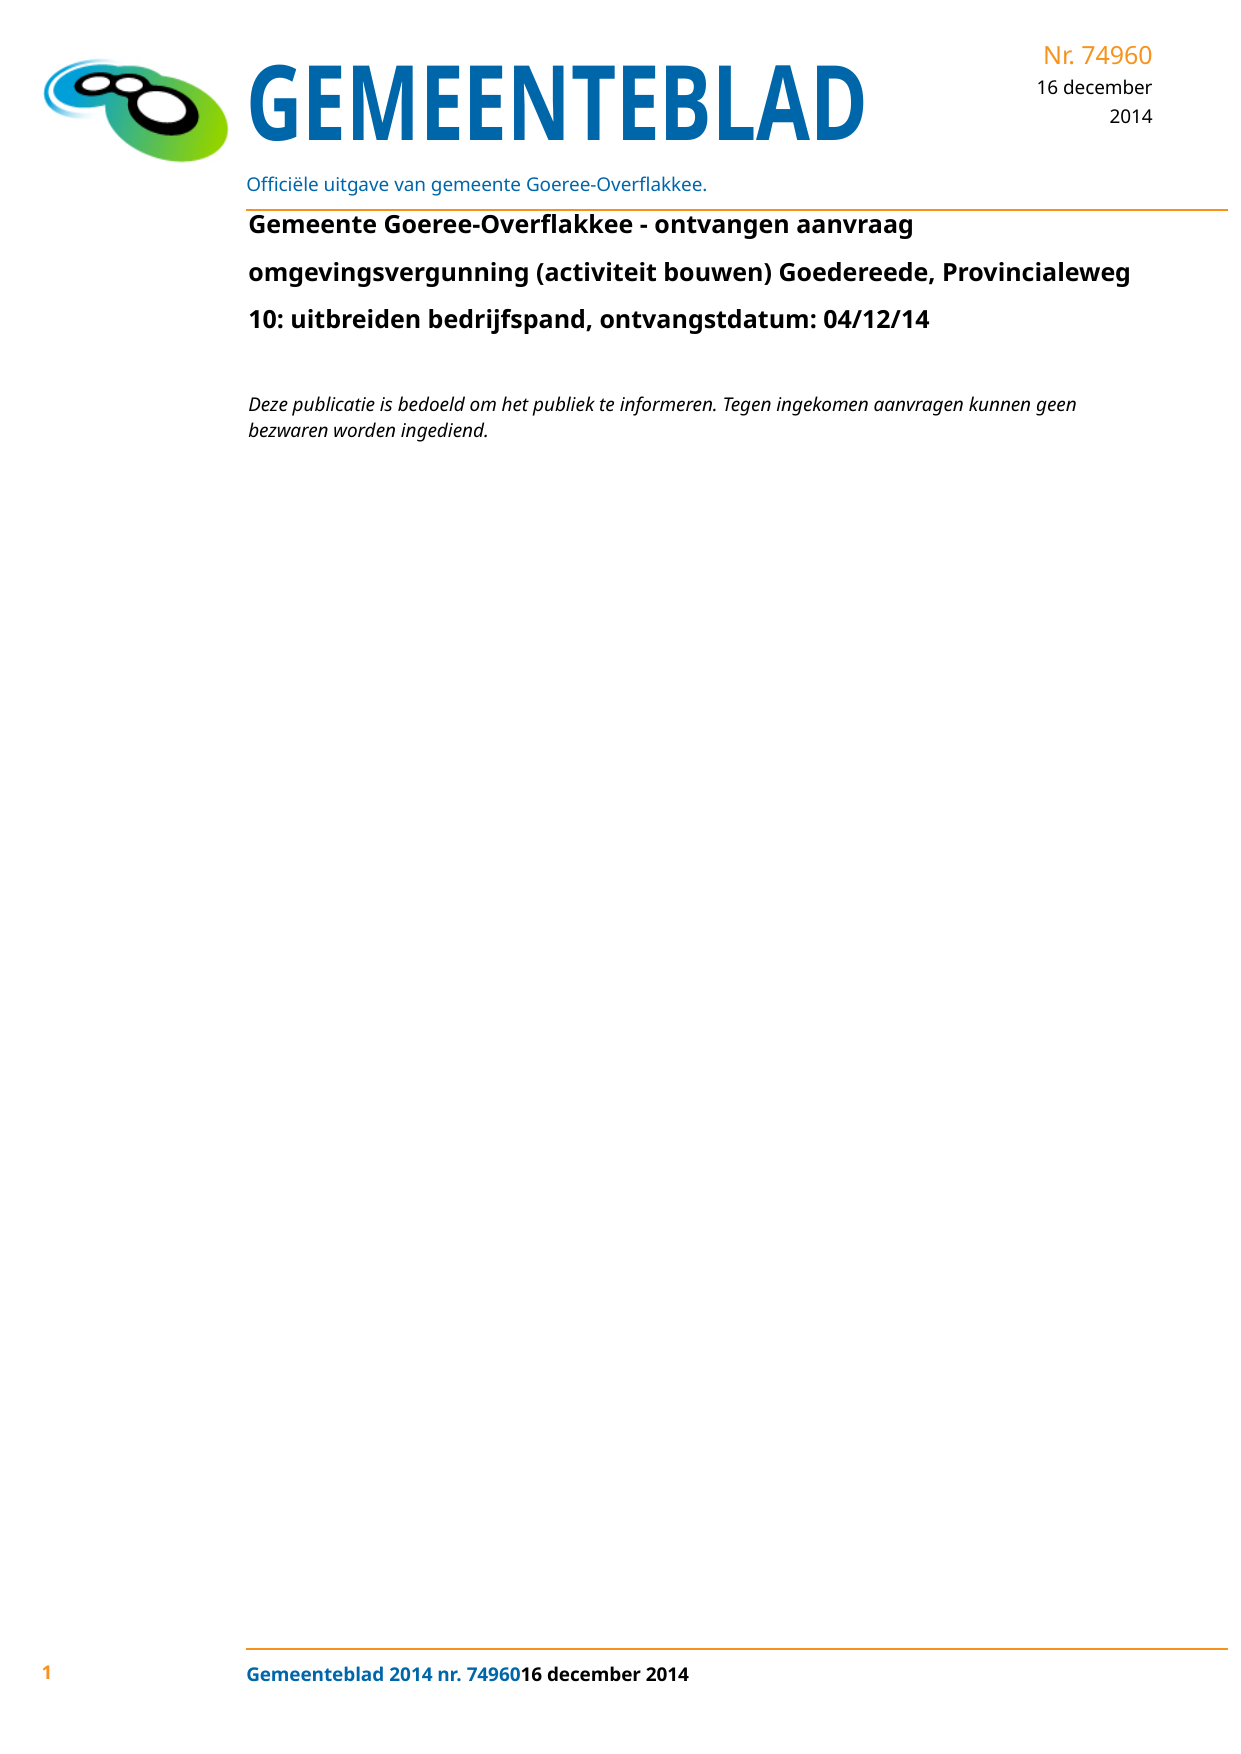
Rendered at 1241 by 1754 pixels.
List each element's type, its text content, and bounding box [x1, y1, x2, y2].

text Deze publicatie is bedoeld om het publiek te informeren. Tegen ingekomen aanvragen kunnen geen bezwaren worden ingediend. [248, 391, 1152, 443]
picture [41, 47, 231, 172]
text Gemeente Goeree-Overflakkee - ontvangen aanvraag omgevingsvergunning (activiteit bouwen) Goedereede, Provincialeweg 10: uitbreiden bedrijfspand, ontvangstdatum: 04/12/14 [248, 211, 1152, 336]
